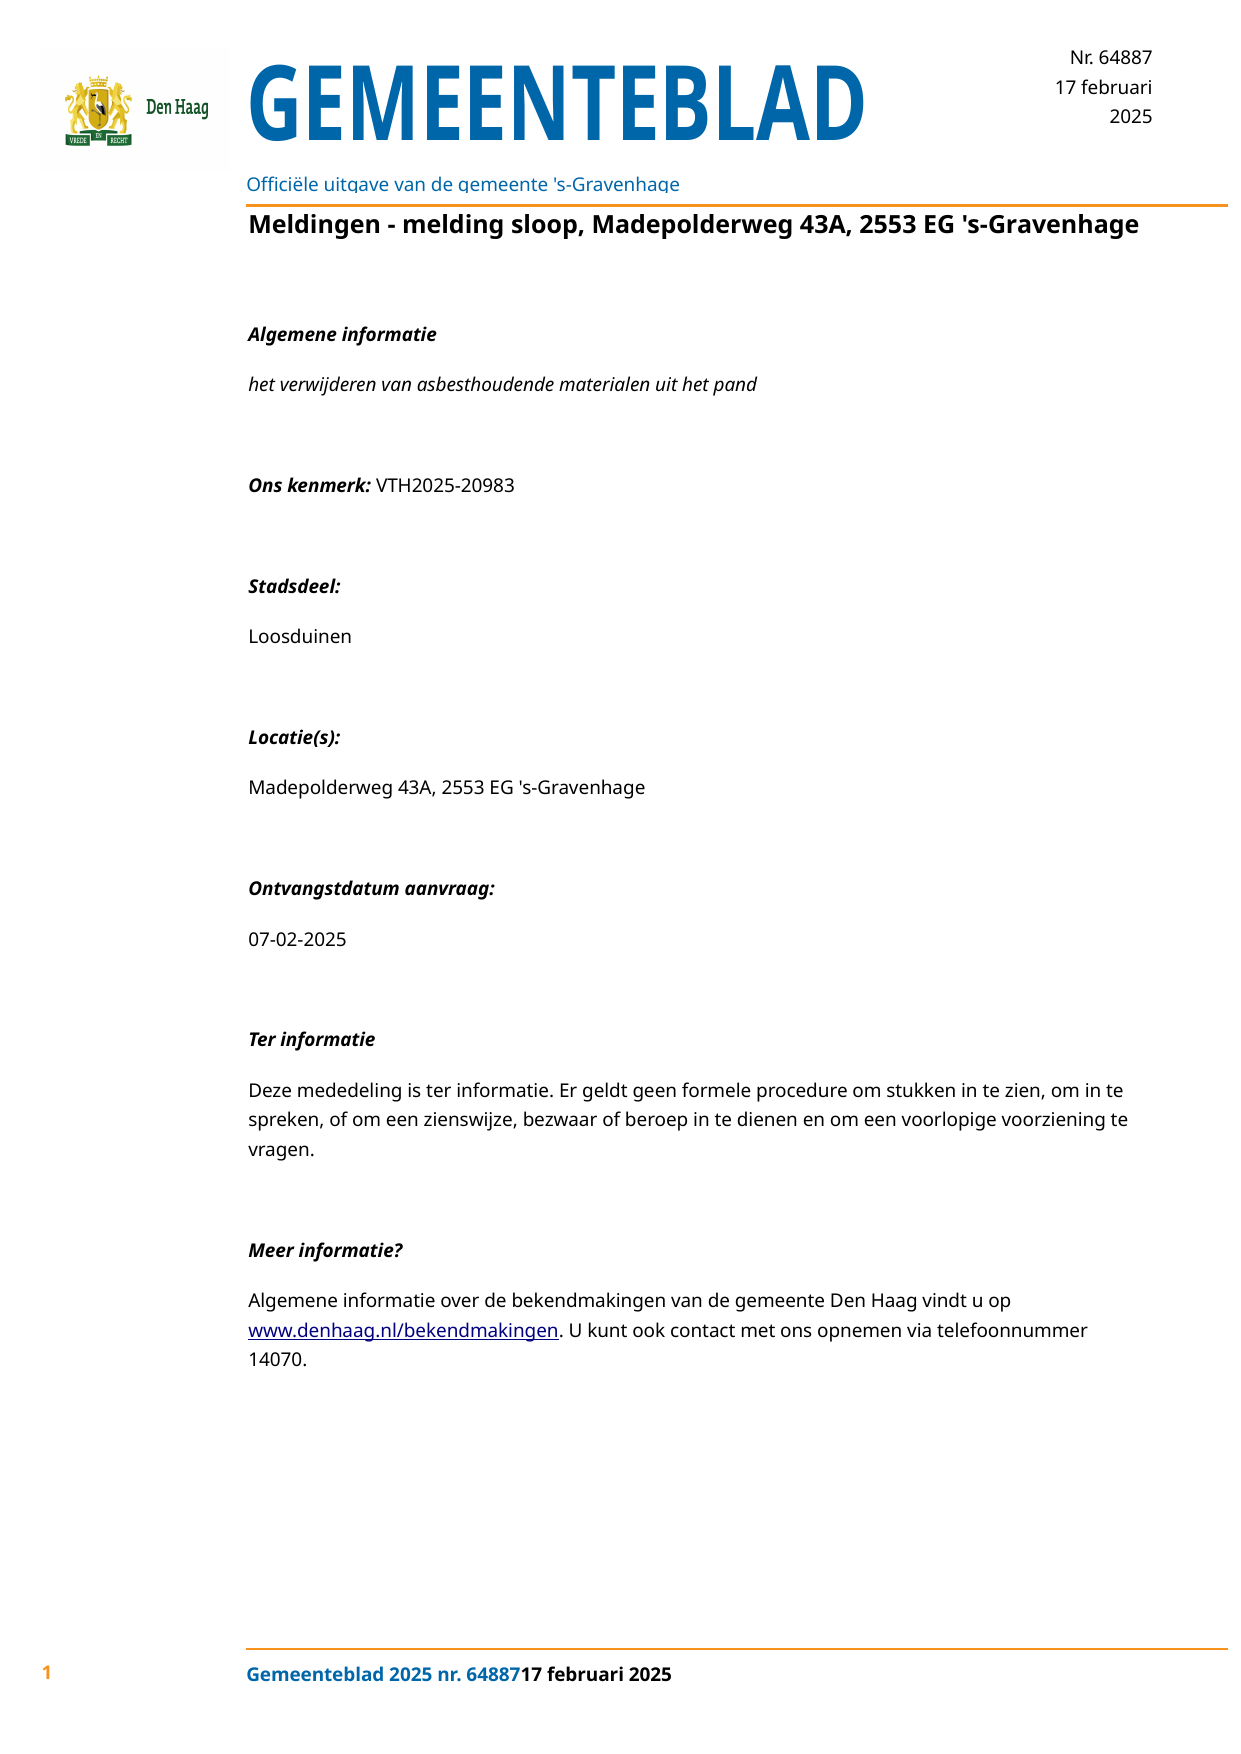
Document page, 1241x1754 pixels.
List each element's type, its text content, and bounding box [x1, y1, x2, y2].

text Meldingen - melding sloop, Madepolderweg 43A, 2553 EG 's-Gravenhage [248, 207, 1152, 241]
text Madepolderweg 43A, 2553 EG 's-Gravenhage [248, 774, 1152, 800]
text Meer informatie? [248, 1237, 1152, 1263]
text Ontvangstdatum aanvraag: [248, 875, 1152, 901]
text Ter informatie [248, 1027, 1152, 1052]
text het verwijderen van asbesthoudende materialen uit het pand [248, 371, 1152, 397]
text Locatie(s): [248, 724, 1152, 750]
text 07-02-2025 [248, 926, 1152, 951]
text Ons kenmerk: VTH2025-20983 [248, 472, 1152, 498]
text Stadsdeel: [248, 573, 1152, 598]
text Algemene informatie over de bekendmakingen van de gemeente Den Haag vindt u op www.denhaag.nl/bekendmakingen. U kunt ook contact met ons opnemen via telefoonnummer 14070. [248, 1287, 1152, 1372]
text Algemene informatie [248, 321, 1152, 346]
text Loosduinen [248, 623, 1152, 649]
text Deze mededeling is ter informatie. Er geldt geen formele procedure om stukken in te zien, om in te spreken, of om een zienswijze, bezwaar of beroep in te dienen en om een voorlopige voorziening te vragen. [248, 1077, 1152, 1162]
picture [41, 47, 231, 172]
